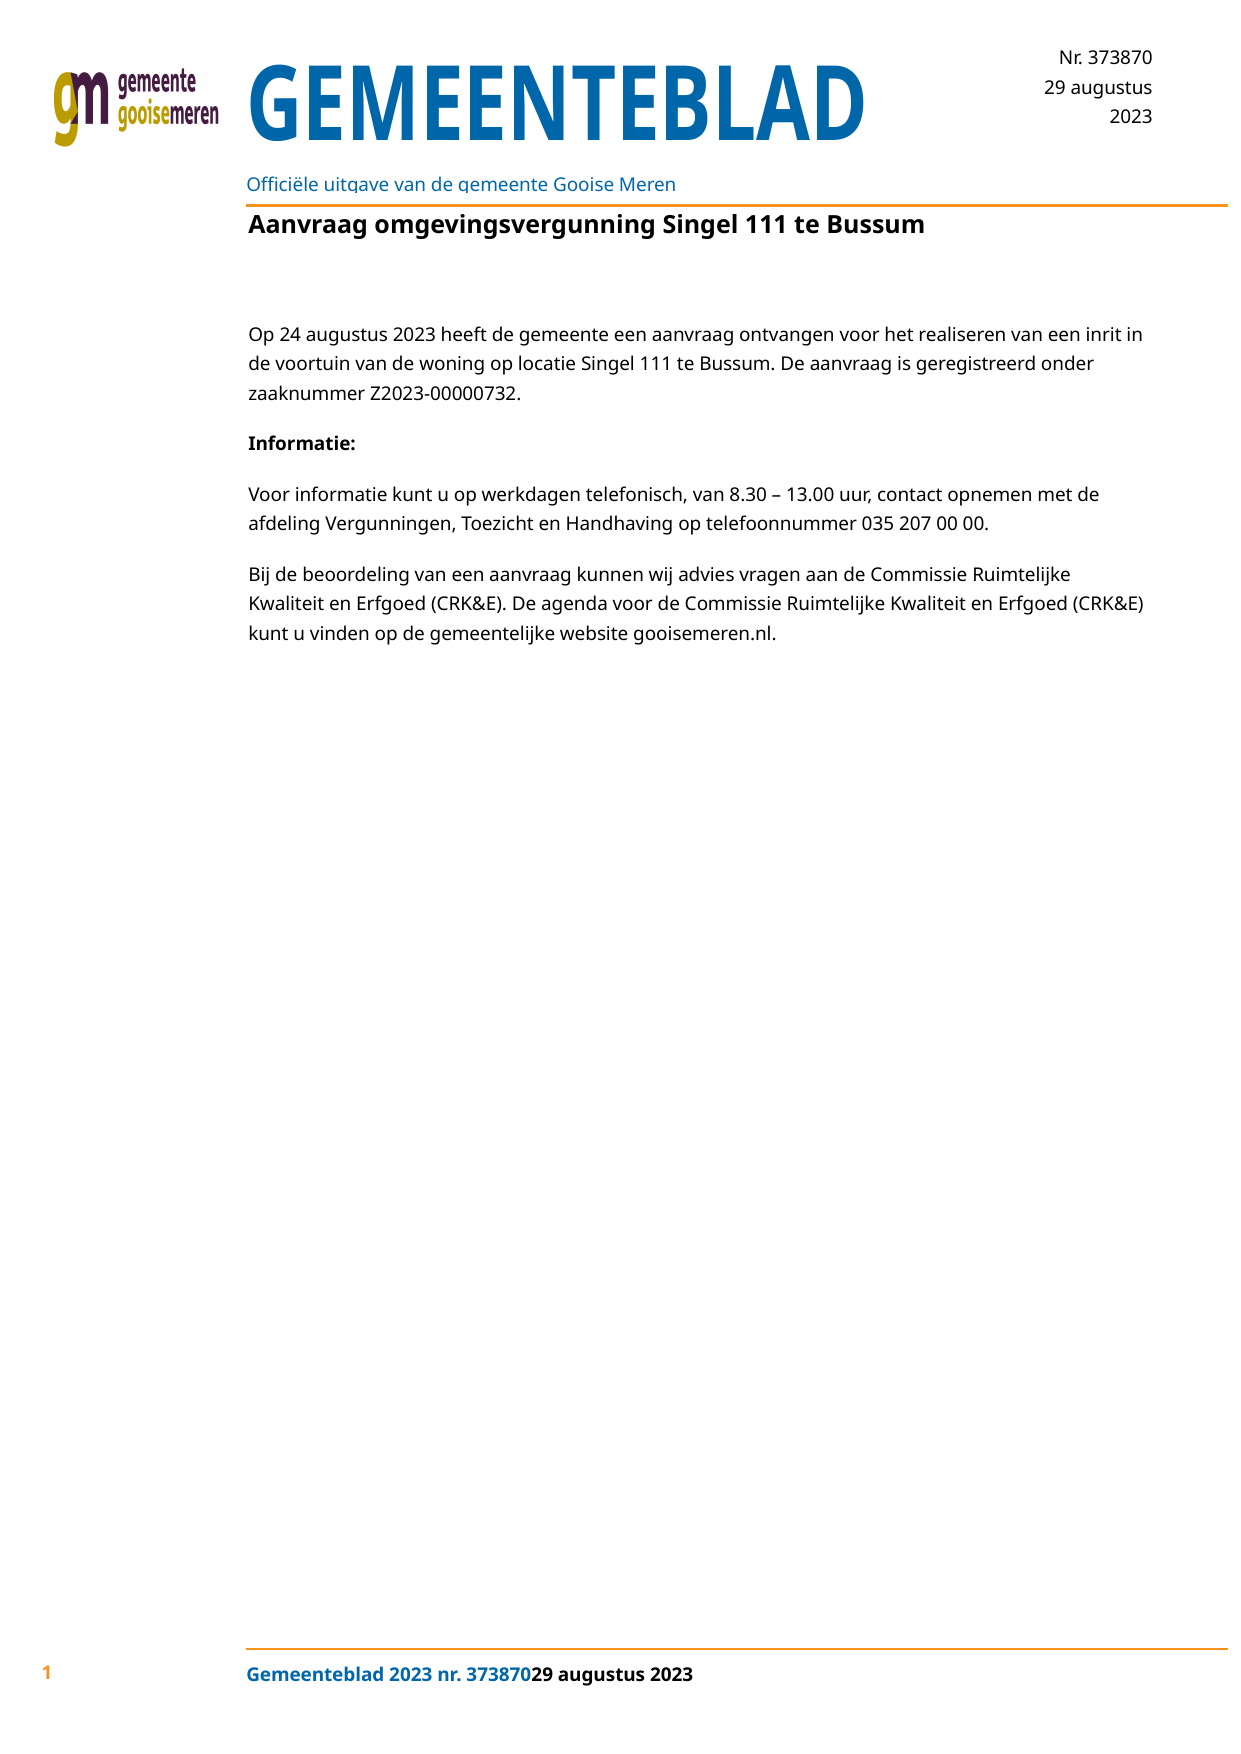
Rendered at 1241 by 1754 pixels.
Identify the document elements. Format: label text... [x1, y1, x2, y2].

text Op 24 augustus 2023 heeft de gemeente een aanvraag ontvangen voor het realiseren van een inrit in de voortuin van de woning op locatie Singel 111 te Bussum. De aanvraag is geregistreerd onder zaaknummer Z2023-00000732. [248, 321, 1152, 406]
text Aanvraag omgevingsvergunning Singel 111 te Bussum [248, 207, 1152, 241]
text Voor informatie kunt u op werkdagen telefonisch, van 8.30 – 13.00 uur, contact opnemen met de afdeling Vergunningen, Toezicht en Handhaving op telefoonnummer 035 207 00 00. [248, 481, 1152, 536]
text Bij de beoordeling van een aanvraag kunnen wij advies vragen aan de Commissie Ruimtelijke Kwaliteit en Erfgoed (CRK&E). De agenda voor de Commissie Ruimtelijke Kwaliteit en Erfgoed (CRK&E) kunt u vinden op de gemeentelijke website gooisemeren.nl. [248, 561, 1152, 646]
text Informatie: [248, 430, 1152, 456]
picture [41, 47, 231, 172]
